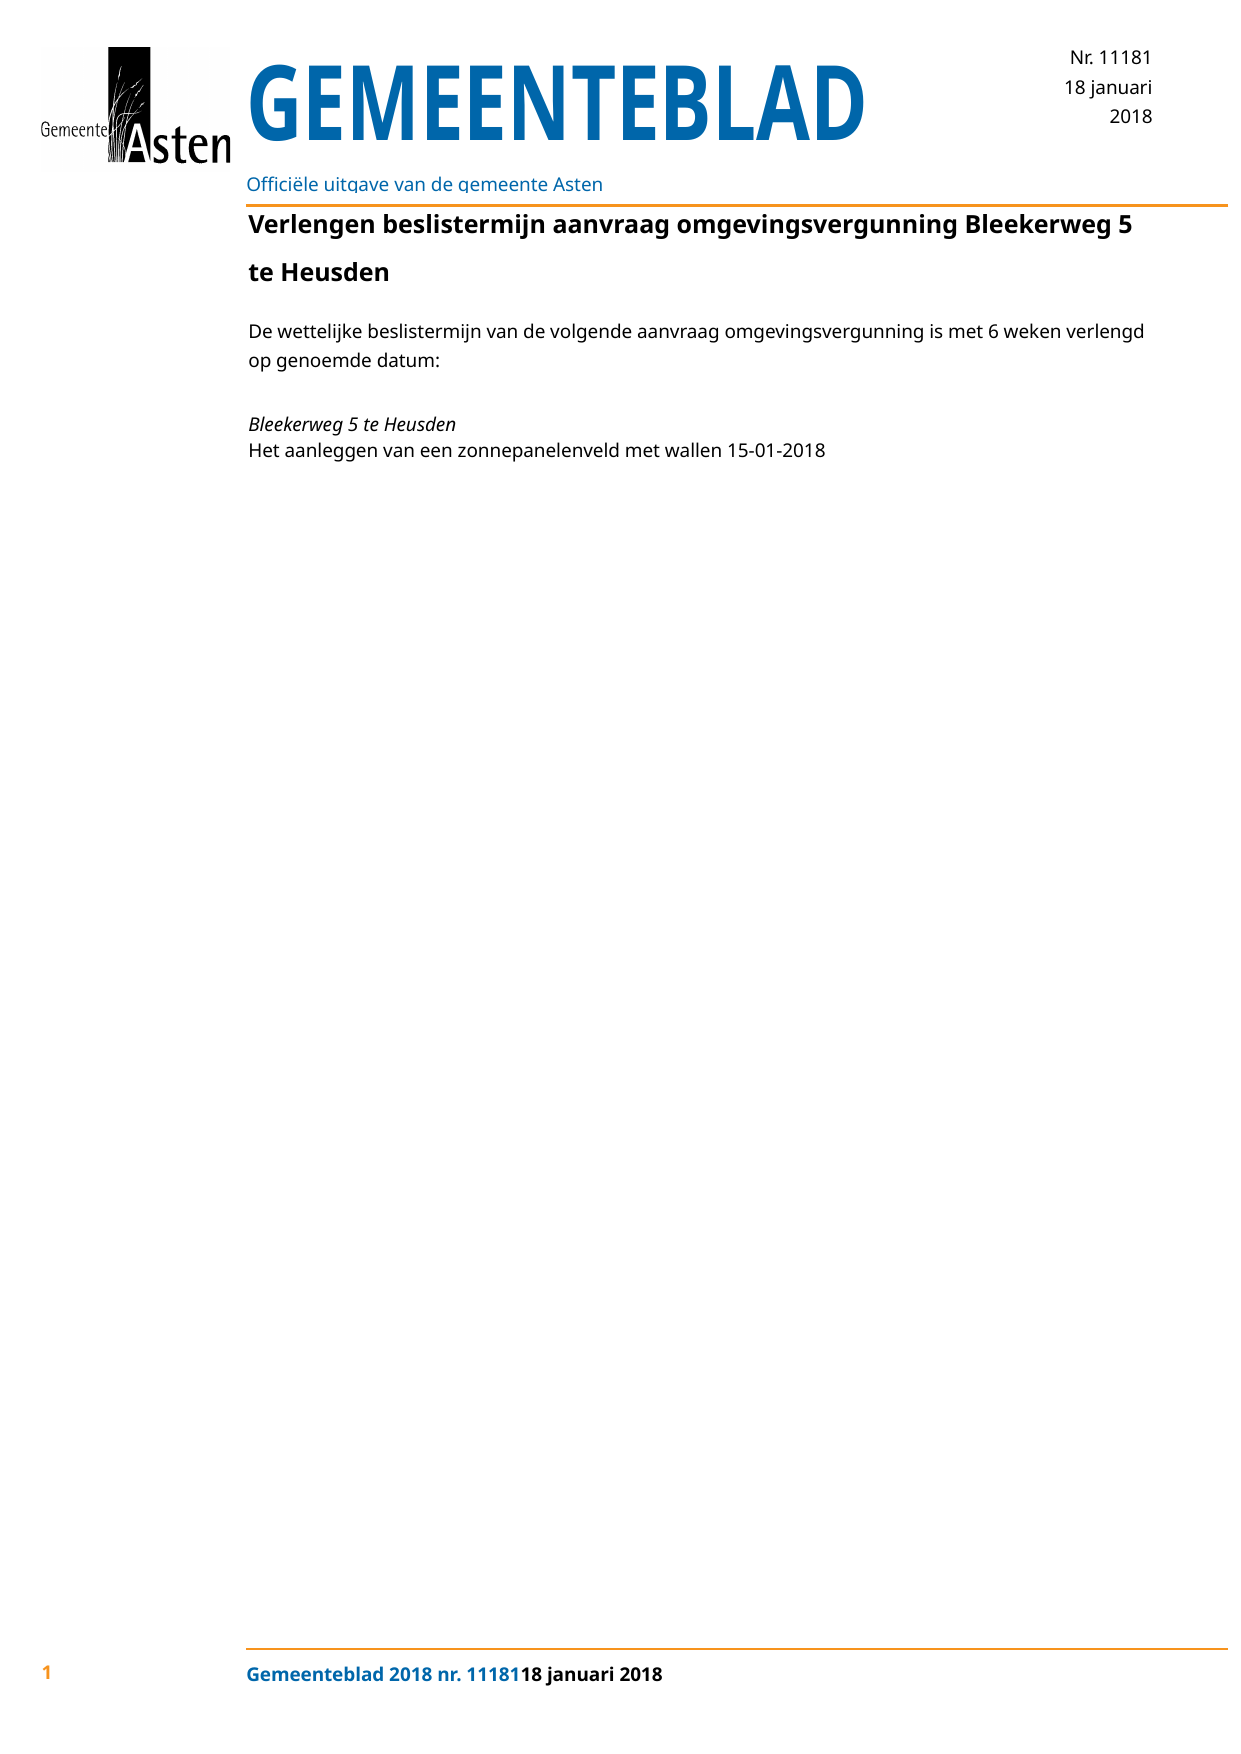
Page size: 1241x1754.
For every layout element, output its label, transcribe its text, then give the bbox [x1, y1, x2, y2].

text De wettelijke beslistermijn van de volgende aanvraag omgevingsvergunning is met 6 weken verlengd op genoemde datum: [248, 318, 1152, 373]
text Bleekerweg 5 te Heusden [248, 411, 1152, 437]
picture [41, 47, 231, 172]
text Het aanleggen van een zonnepanelenveld met wallen 15-01-2018 [248, 437, 1152, 463]
text Verlengen beslistermijn aanvraag omgevingsvergunning Bleekerweg 5 te Heusden [248, 207, 1152, 288]
